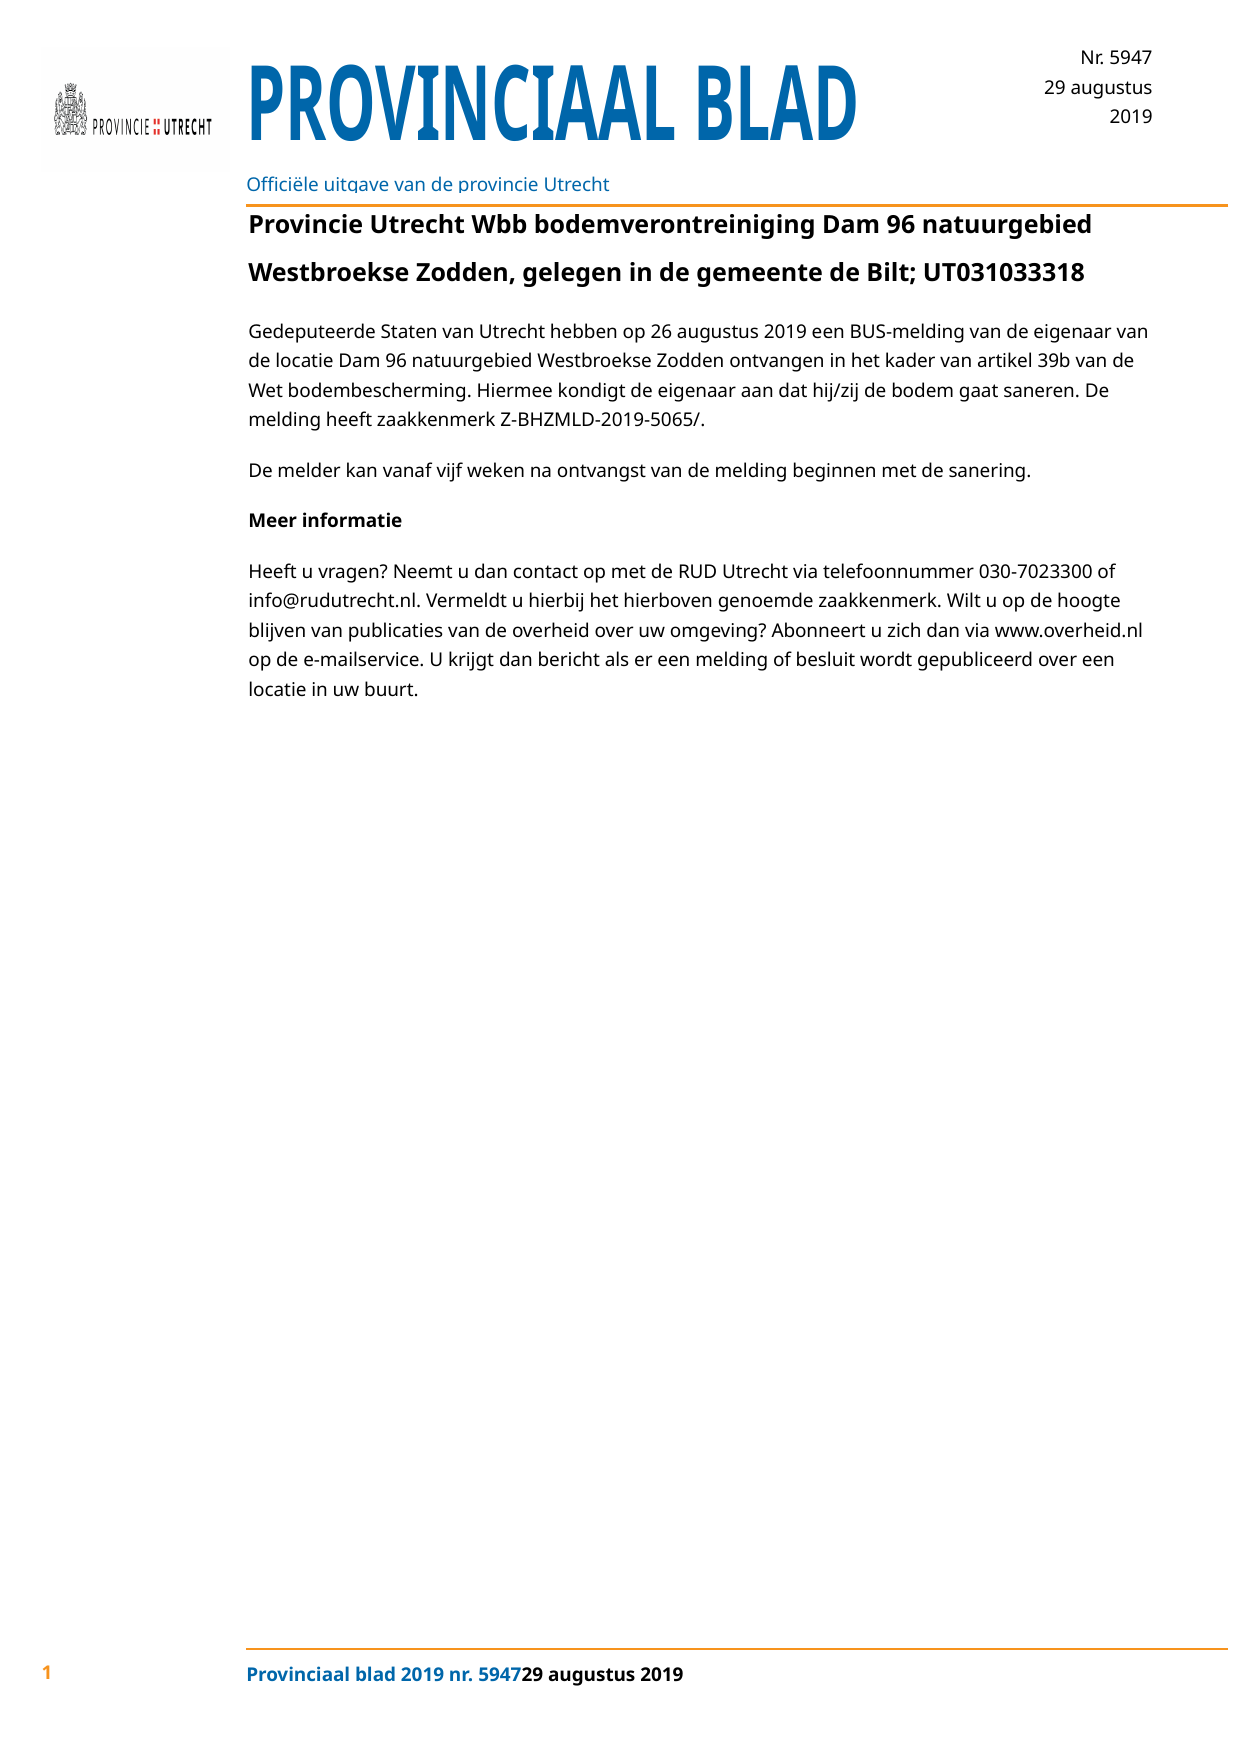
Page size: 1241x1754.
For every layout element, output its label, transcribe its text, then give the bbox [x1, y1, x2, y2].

text Gedeputeerde Staten van Utrecht hebben op 26 augustus 2019 een BUS-melding van de eigenaar van de locatie Dam 96 natuurgebied Westbroekse Zodden ontvangen in het kader van artikel 39b van de Wet bodembescherming. Hiermee kondigt de eigenaar aan dat hij/zij de bodem gaat saneren. De melding heeft zaakkenmerk Z-BHZMLD-2019-5065/. [248, 318, 1152, 432]
text Meer informatie [248, 507, 1152, 533]
text Heeft u vragen? Neemt u dan contact op met de RUD Utrecht via telefoonnummer 030-7023300 of info@rudutrecht.nl. Vermeldt u hierbij het hierboven genoemde zaakkenmerk. Wilt u op de hoogte blijven van publicaties van de overheid over uw omgeving? Abonneert u zich dan via www.overheid.nl op de e-mailservice. U krijgt dan bericht als er een melding of besluit wordt gepubliceerd over een locatie in uw buurt. [248, 558, 1152, 702]
picture [41, 47, 231, 172]
text Provincie Utrecht Wbb bodemverontreiniging Dam 96 natuurgebied Westbroekse Zodden, gelegen in de gemeente de Bilt; UT031033318 [248, 207, 1152, 288]
text De melder kan vanaf vijf weken na ontvangst van de melding beginnen met de sanering. [248, 457, 1152, 483]
